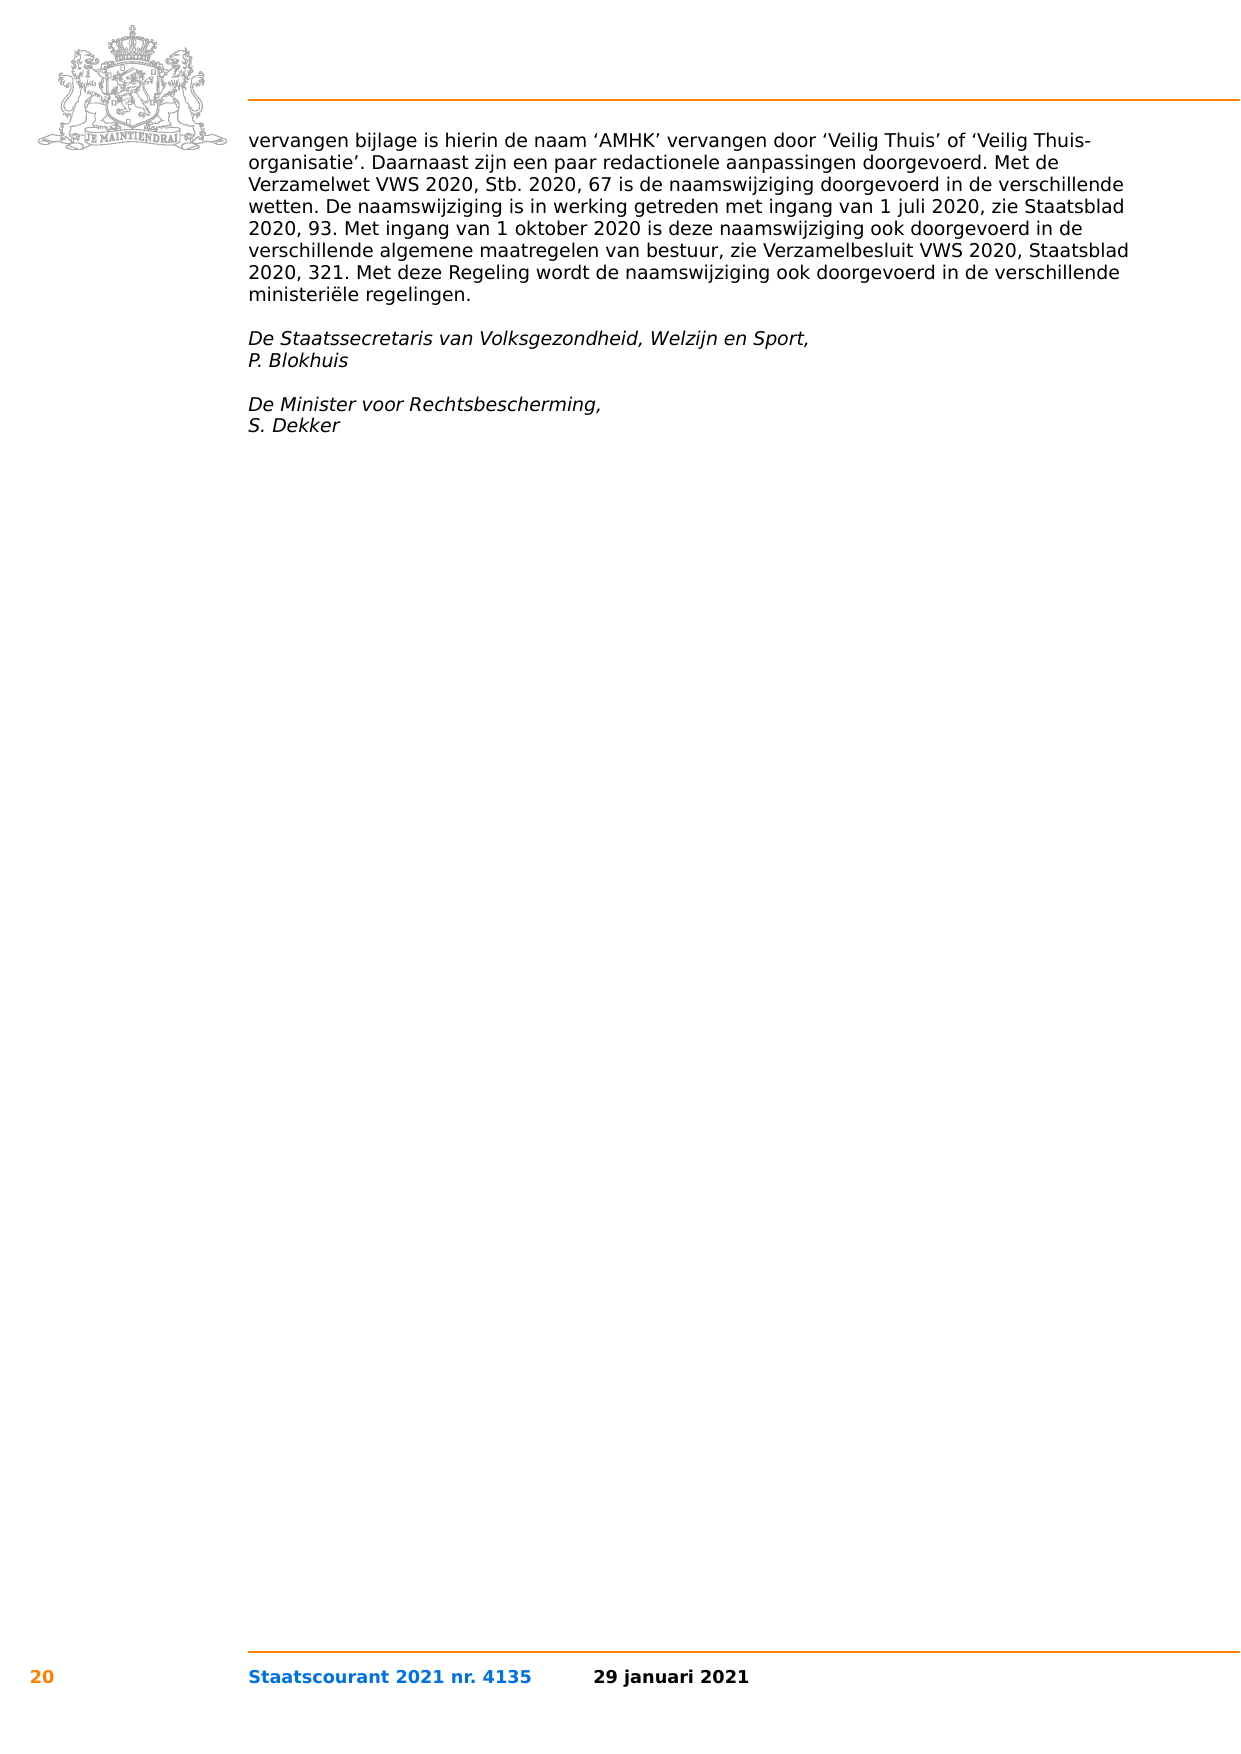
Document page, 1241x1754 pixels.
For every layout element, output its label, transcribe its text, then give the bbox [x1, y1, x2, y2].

text De Minister voor Rechtsbescherming, S. Dekker [248, 393, 1163, 437]
picture [38, 25, 227, 150]
text vervangen bijlage is hierin de naam ‘AMHK’ vervangen door ‘Veilig Thuis’ of ‘Veilig Thuis-organisatie’. Daarnaast zijn een paar redactionele aanpassingen doorgevoerd. Met de Verzamelwet VWS 2020, Stb. 2020, 67 is de naamswijziging doorgevoerd in de verschillende wetten. De naamswijziging is in werking getreden met ingang van 1 juli 2020, zie Staatsblad 2020, 93. Met ingang van 1 oktober 2020 is deze naamswijziging ook doorgevoerd in de verschillende algemene maatregelen van bestuur, zie Verzamelbesluit VWS 2020, Staatsblad 2020, 321. Met deze Regeling wordt de naamswijziging ook doorgevoerd in de verschillende ministeriële regelingen. [248, 130, 1163, 306]
text De Staatssecretaris van Volksgezondheid, Welzijn en Sport, P. Blokhuis [248, 328, 1163, 372]
